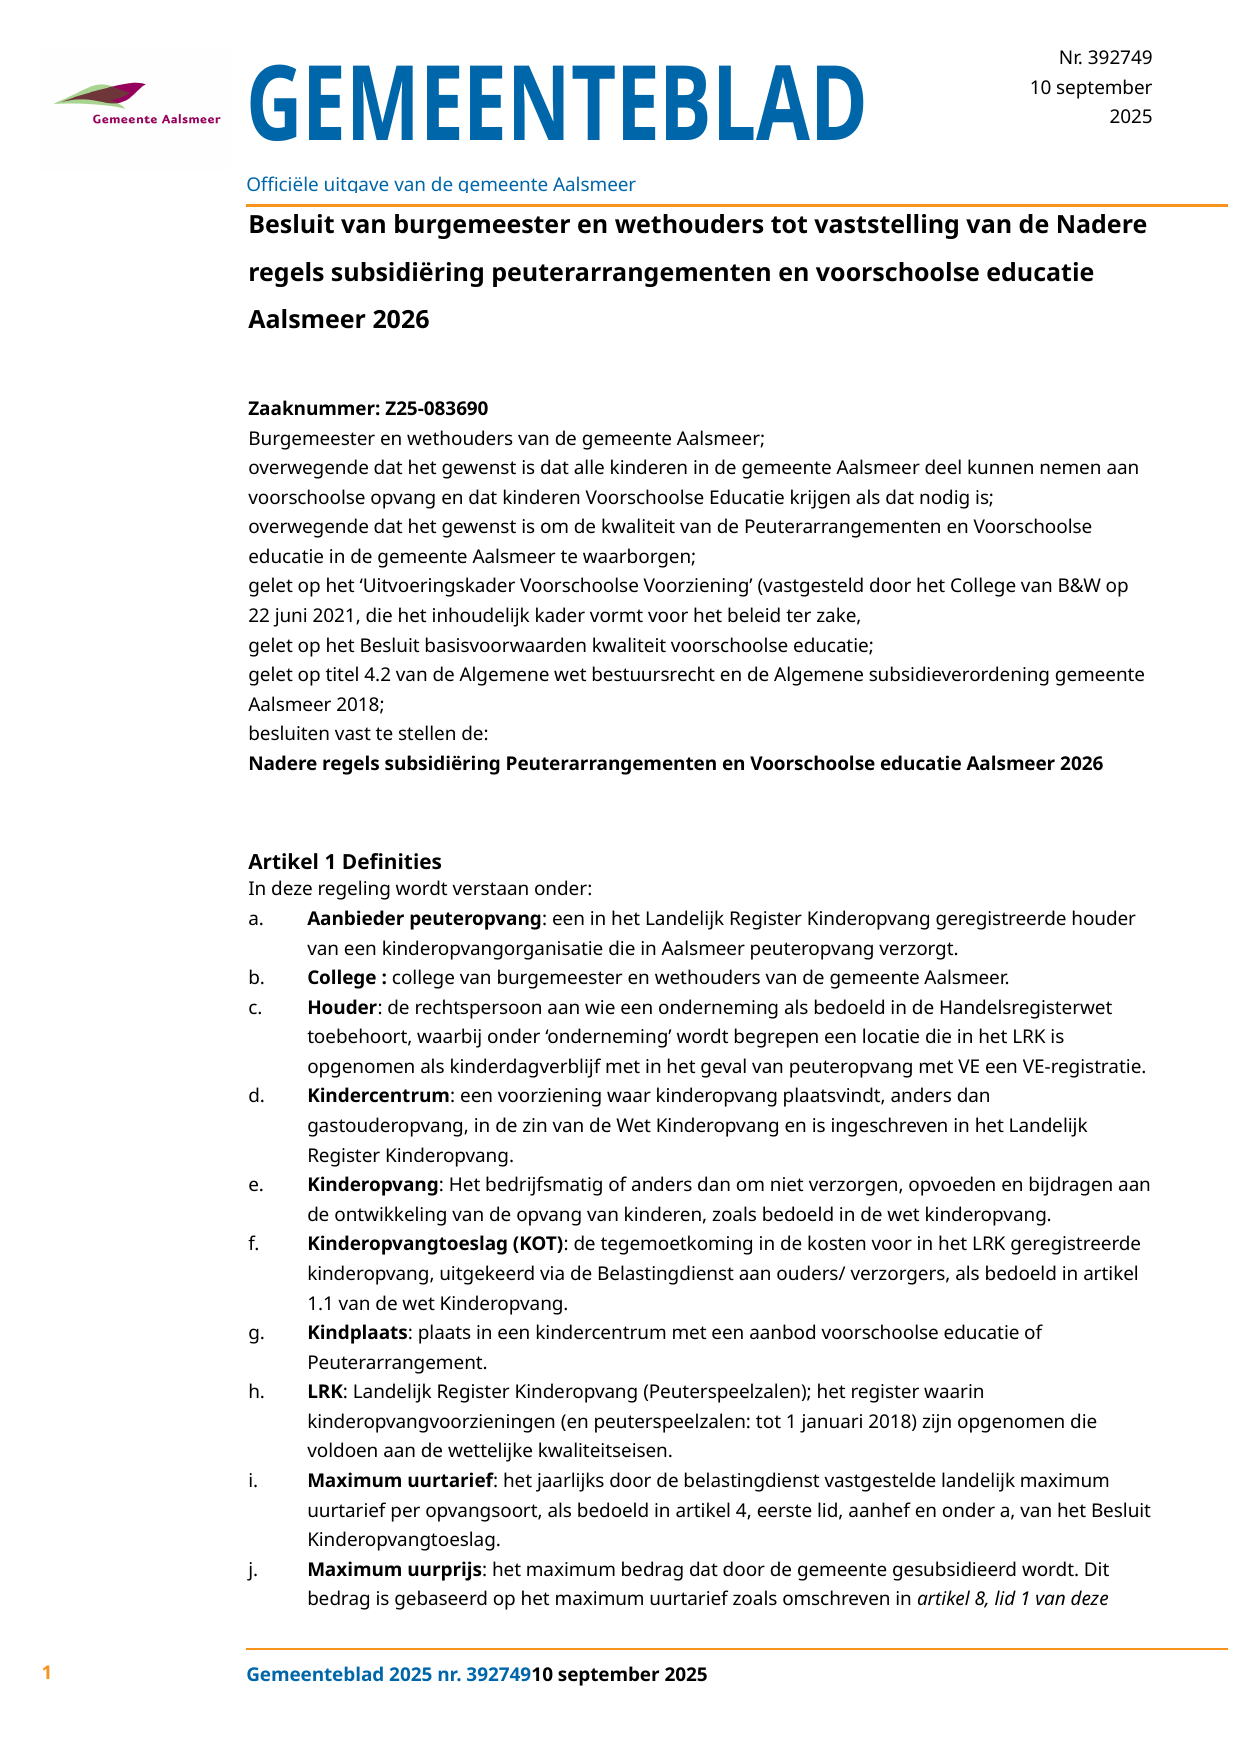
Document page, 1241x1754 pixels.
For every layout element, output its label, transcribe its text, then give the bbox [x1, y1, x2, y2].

list Kinderopvang: Het bedrijfsmatig of anders dan om niet verzorgen, opvoeden en bijdragen aan de ontwikkeling van de opvang van kinderen, zoals bedoeld in de wet kinderopvang. [248, 1171, 1152, 1227]
list Kindercentrum: een voorziening waar kinderopvang plaatsvindt, anders dan gastouderopvang, in de zin van de Wet Kinderopvang en is ingeschreven in het Landelijk Register Kinderopvang. [248, 1083, 1152, 1167]
list Maximum uurtarief: het jaarlijks door de belastingdienst vastgestelde landelijk maximum uurtarief per opvangsoort, als bedoeld in artikel 4, eerste lid, aanhef en onder a, van het Besluit Kinderopvangtoeslag. [248, 1467, 1152, 1552]
text Burgemeester en wethouders van de gemeente Aalsmeer; [248, 425, 1152, 450]
list Kinderopvangtoeslag (KOT): de tegemoetkoming in de kosten voor in het LRK geregistreerde kinderopvang, uitgekeerd via de Belastingdienst aan ouders/ verzorgers, als bedoeld in artikel 1.1 van de wet Kinderopvang. [248, 1231, 1152, 1315]
text Artikel 1 Definities [248, 847, 1152, 876]
picture [41, 47, 231, 172]
text In deze regeling wordt verstaan onder: [248, 876, 1152, 901]
text Zaaknummer: Z25-083690 [248, 395, 1152, 421]
text besluiten vast te stellen de: [248, 721, 1152, 746]
list Maximum uurprijs: het maximum bedrag dat door de gemeente gesubsidieerd wordt. Dit bedrag is gebaseerd op het maximum uurtarief zoals omschreven in artikel 8, lid 1 van deze [248, 1556, 1152, 1611]
text gelet op het ‘Uitvoeringskader Voorschoolse Voorziening’ (vastgesteld door het College van B&W op 22 juni 2021, die het inhoudelijk kader vormt voor het beleid ter zake, [248, 573, 1152, 628]
list LRK: Landelijk Register Kinderopvang (Peuterspeelzalen); het register waarin kinderopvangvoorzieningen (en peuterspeelzalen: tot 1 januari 2018) zijn opgenomen die voldoen aan de wettelijke kwaliteitseisen. [248, 1378, 1152, 1463]
text overwegende dat het gewenst is om de kwaliteit van de Peuterarrangementen en Voorschoolse educatie in de gemeente Aalsmeer te waarborgen; [248, 513, 1152, 569]
list Aanbieder peuteropvang: een in het Landelijk Register Kinderopvang geregistreerde houder van een kinderopvangorganisatie die in Aalsmeer peuteropvang verzorgt. [248, 905, 1152, 960]
text overwegende dat het gewenst is dat alle kinderen in de gemeente Aalsmeer deel kunnen nemen aan voorschoolse opvang en dat kinderen Voorschoolse Educatie krijgen als dat nodig is; [248, 454, 1152, 509]
list Houder: de rechtspersoon aan wie een onderneming als bedoeld in de Handelsregisterwet toebehoort, waarbij onder ‘onderneming’ wordt begrepen een locatie die in het LRK is opgenomen als kinderdagverblijf met in het geval van peuteropvang met VE een VE-registratie. [248, 994, 1152, 1079]
text Nadere regels subsidiëring Peuterarrangementen en Voorschoolse educatie Aalsmeer 2026 [248, 750, 1152, 776]
text gelet op het Besluit basisvoorwaarden kwaliteit voorschoolse educatie; [248, 632, 1152, 657]
list College : college van burgemeester en wethouders van de gemeente Aalsmeer. [248, 964, 1152, 990]
list Kindplaats: plaats in een kindercentrum met een aanbod voorschoolse educatie of Peuterarrangement. [248, 1319, 1152, 1374]
text Besluit van burgemeester en wethouders tot vaststelling van de Nadere regels subsidiëring peuterarrangementen en voorschoolse educatie Aalsmeer 2026 [248, 207, 1152, 336]
text gelet op titel 4.2 van de Algemene wet bestuursrecht en de Algemene subsidieverordening gemeente Aalsmeer 2018; [248, 661, 1152, 717]
